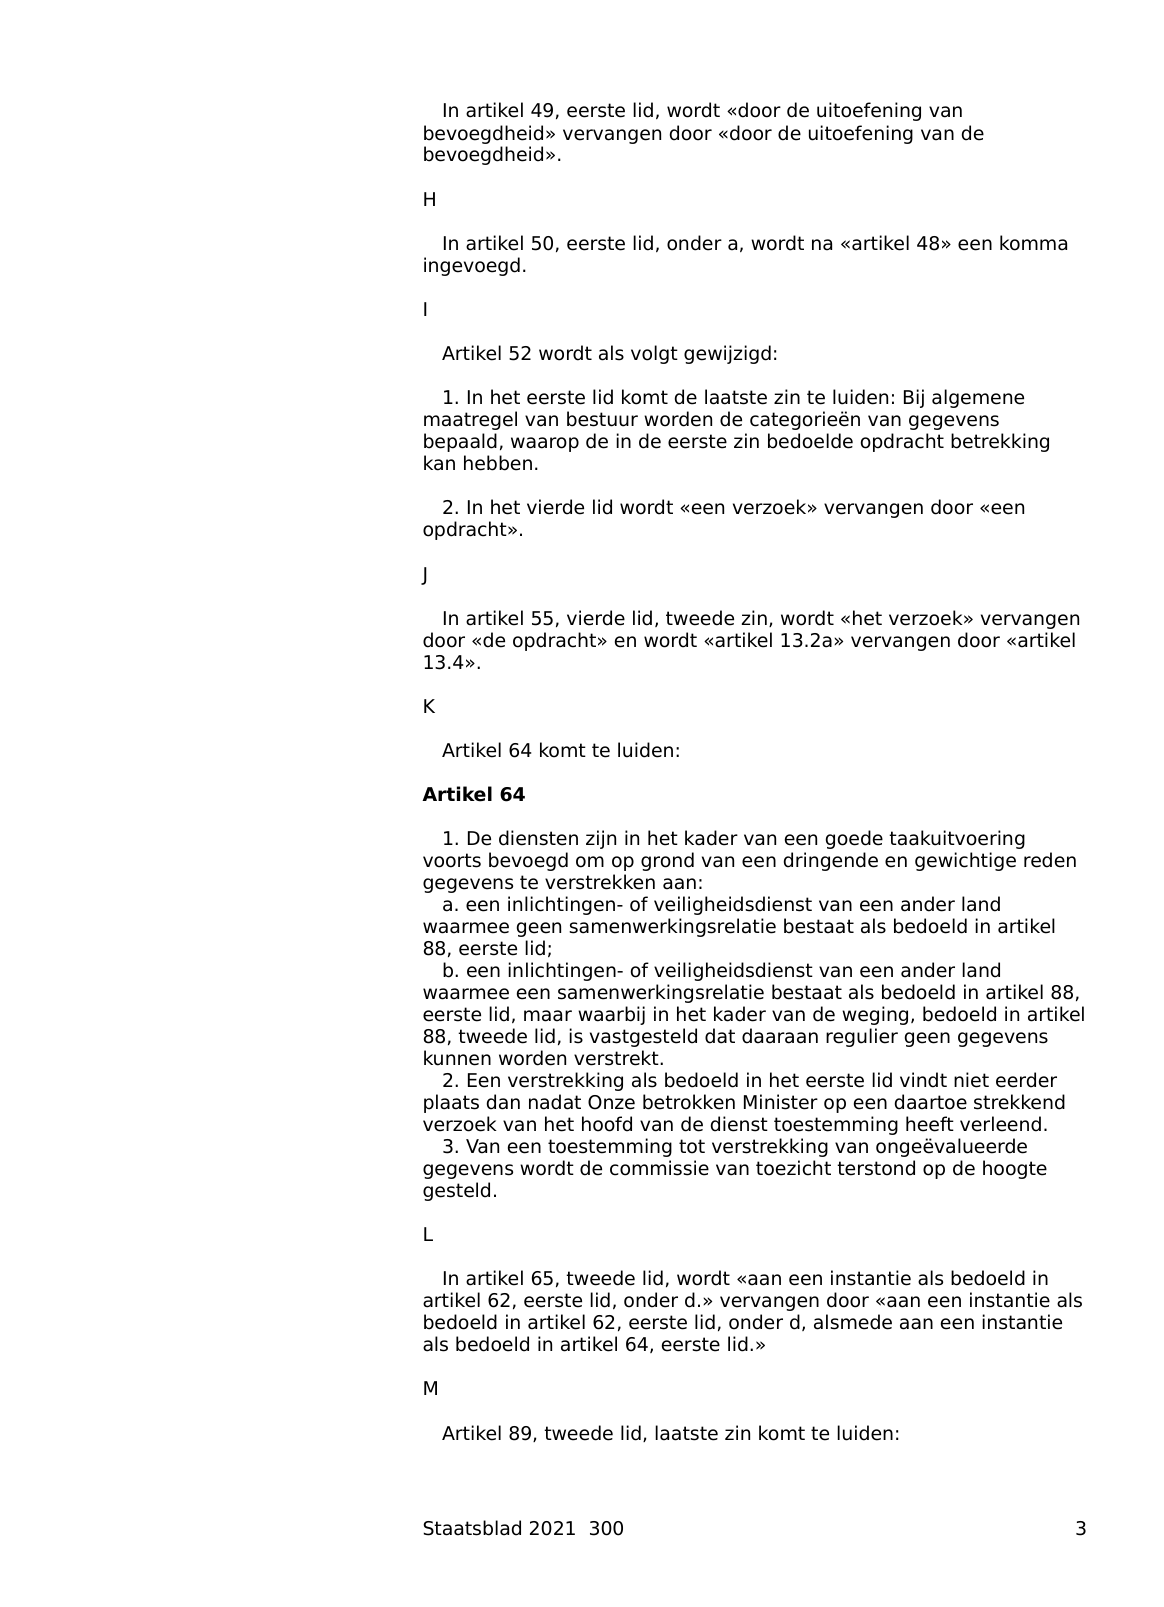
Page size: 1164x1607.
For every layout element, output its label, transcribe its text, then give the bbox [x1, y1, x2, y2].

text Artikel 52 wordt als volgt gewijzigd: [422, 343, 1087, 365]
text In artikel 49, eerste lid, wordt «door de uitoefening van bevoegdheid» vervangen door «door de uitoefening van de bevoegdheid». [422, 100, 1087, 166]
text In artikel 50, eerste lid, onder a, wordt na «artikel 48» een komma ingevoegd. [422, 233, 1087, 277]
text K [422, 696, 1087, 718]
text In artikel 65, tweede lid, wordt «aan een instantie als bedoeld in artikel 62, eerste lid, onder d.» vervangen door «aan een instantie als bedoeld in artikel 62, eerste lid, onder d, alsmede aan een instantie als bedoeld in artikel 64, eerste lid.» [422, 1268, 1087, 1356]
text 2. In het vierde lid wordt «een verzoek» vervangen door «een opdracht». [422, 497, 1087, 541]
text I [422, 299, 1087, 321]
text b. een inlichtingen- of veiligheidsdienst van een ander land waarmee een samenwerkingsrelatie bestaat als bedoeld in artikel 88, eerste lid, maar waarbij in het kader van de weging, bedoeld in artikel 88, tweede lid, is vastgesteld dat daaraan regulier geen gegevens kunnen worden verstrekt. [422, 960, 1087, 1070]
text L [422, 1224, 1087, 1246]
text J [422, 563, 1087, 585]
subtitle Artikel 64 [422, 784, 1087, 806]
text 2. Een verstrekking als bedoeld in het eerste lid vindt niet eerder plaats dan nadat Onze betrokken Minister op een daartoe strekkend verzoek van het hoofd van de dienst toestemming heeft verleend. [422, 1070, 1087, 1136]
text 3. Van een toestemming tot verstrekking van ongeëvalueerde gegevens wordt de commissie van toezicht terstond op de hoogte gesteld. [422, 1136, 1087, 1202]
text H [422, 188, 1087, 211]
text a. een inlichtingen- of veiligheidsdienst van een ander land waarmee geen samenwerkingsrelatie bestaat als bedoeld in artikel 88, eerste lid; [422, 894, 1087, 960]
text M [422, 1378, 1087, 1400]
text Artikel 64 komt te luiden: [422, 740, 1087, 762]
text 1. In het eerste lid komt de laatste zin te luiden: Bij algemene maatregel van bestuur worden de categorieën van gegevens bepaald, waarop de in de eerste zin bedoelde opdracht betrekking kan hebben. [422, 387, 1087, 475]
text 1. De diensten zijn in het kader van een goede taakuitvoering voorts bevoegd om op grond van een dringende en gewichtige reden gegevens te verstrekken aan: [422, 828, 1087, 894]
text In artikel 55, vierde lid, tweede zin, wordt «het verzoek» vervangen door «de opdracht» en wordt «artikel 13.2a» vervangen door «artikel 13.4». [422, 608, 1087, 673]
text Artikel 89, tweede lid, laatste zin komt te luiden: [422, 1422, 1087, 1444]
